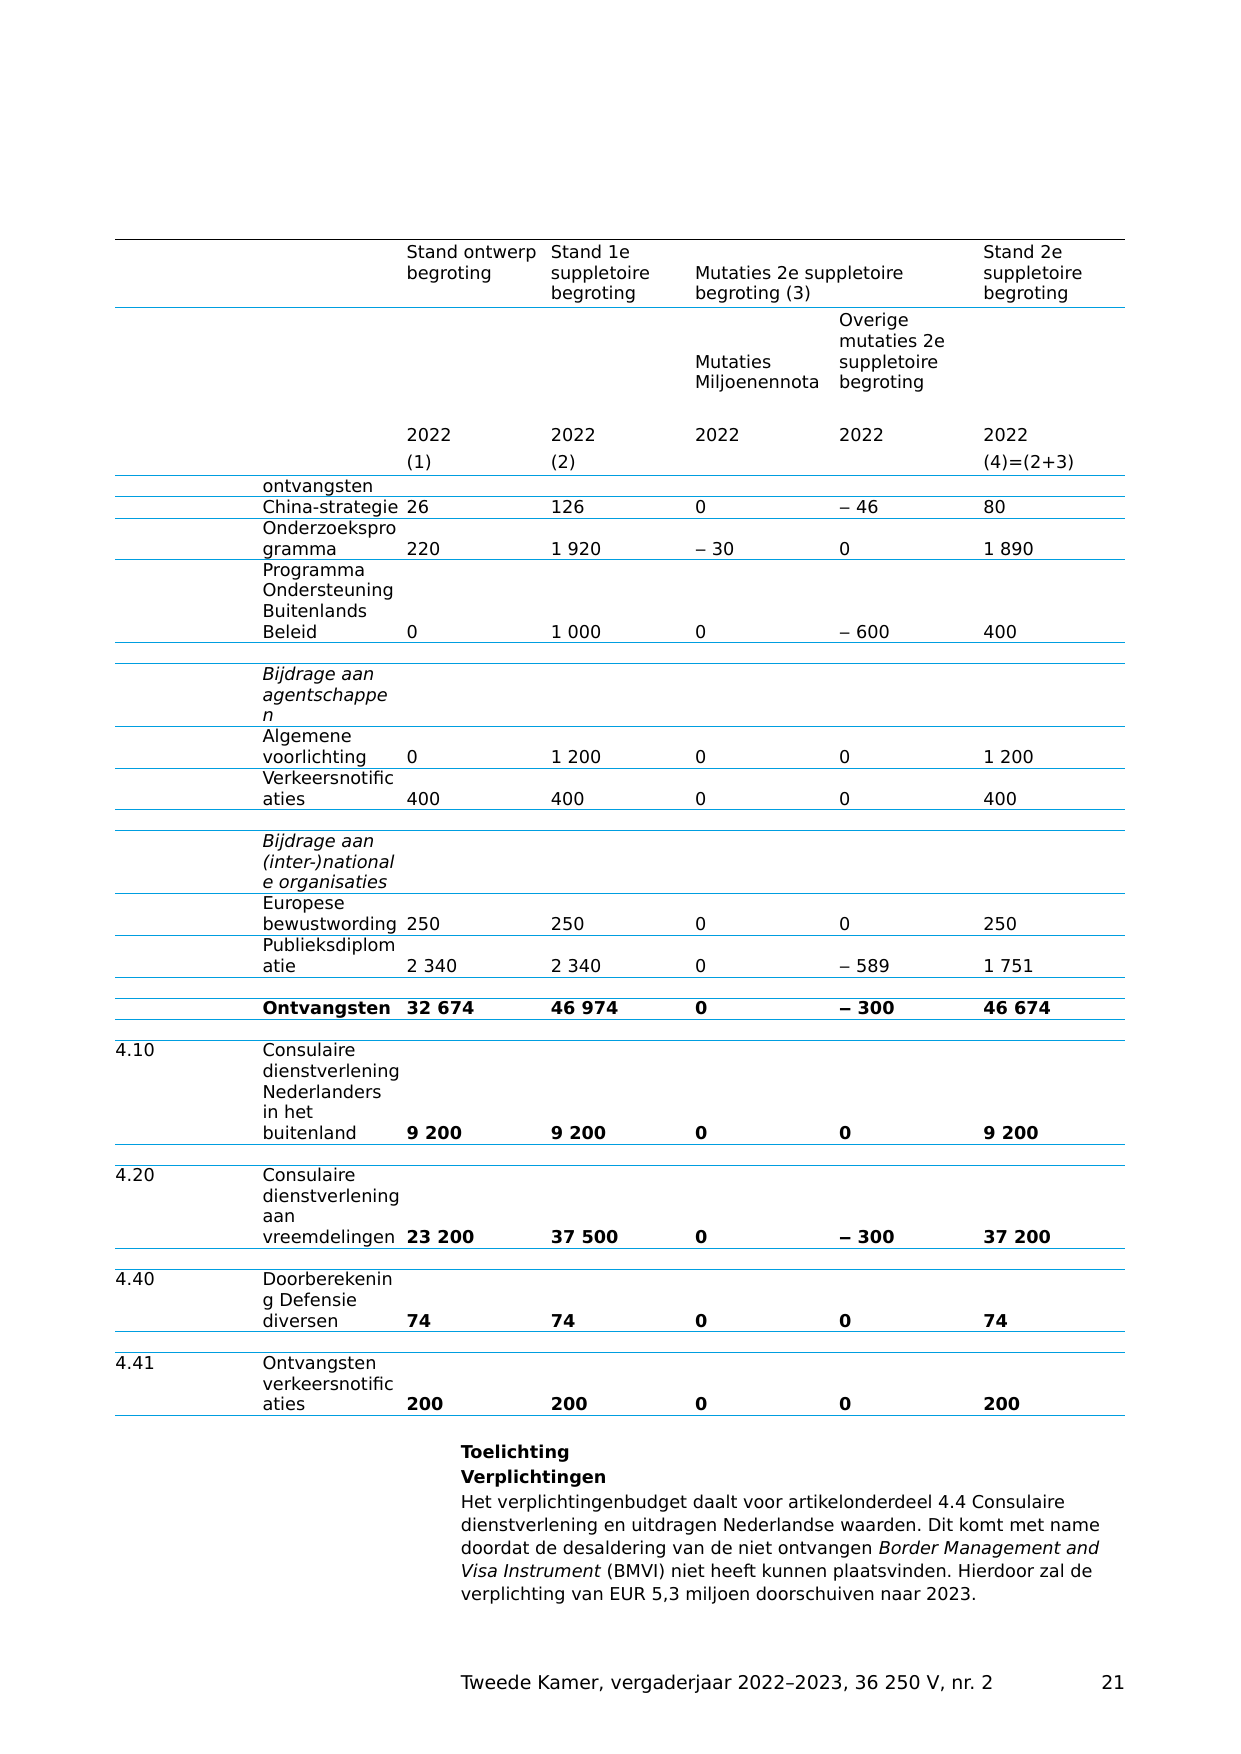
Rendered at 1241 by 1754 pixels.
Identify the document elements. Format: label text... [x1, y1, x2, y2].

table_cell [692, 1249, 836, 1269]
table_cell [115, 936, 259, 976]
table_cell [115, 810, 259, 830]
table_cell [980, 978, 1125, 997]
table_cell Ontvangsten verkeersnotificaties [259, 1353, 403, 1415]
table_cell Bijdrage aan agentschappen [259, 664, 403, 726]
table_cell 0 [692, 1041, 836, 1143]
table_cell 2022 [548, 422, 692, 449]
table_cell 0 [836, 727, 980, 767]
table_cell [548, 978, 692, 997]
table_cell Publieksdiplomatie [259, 936, 403, 976]
table_cell [836, 831, 980, 893]
table_cell 0 [692, 1270, 836, 1331]
table_cell [980, 1020, 1125, 1040]
table_cell ‒ 300 [836, 999, 980, 1019]
table_cell ontvangsten [259, 476, 403, 496]
table_cell [115, 1145, 259, 1164]
table_cell 9 200 [548, 1041, 692, 1143]
table_cell 0 [836, 1041, 980, 1143]
table_cell 0 [692, 727, 836, 767]
table_cell [692, 810, 836, 830]
table_cell Consulaire dienstverlening aan vreemdelingen [259, 1166, 403, 1248]
table_cell 9 200 [980, 1041, 1125, 1143]
table_cell 200 [548, 1353, 692, 1415]
table_cell [404, 810, 548, 830]
table_cell [115, 240, 259, 307]
table_cell [259, 1020, 403, 1040]
table_cell 250 [404, 894, 548, 934]
table_cell 0 [836, 894, 980, 934]
table_cell 2 340 [404, 936, 548, 976]
table_cell 400 [404, 769, 548, 809]
table_cell [404, 396, 548, 422]
table_cell [115, 497, 259, 517]
table_cell 1 200 [980, 727, 1125, 767]
table_cell [692, 978, 836, 997]
table_cell 0 [836, 519, 980, 559]
table_cell [115, 308, 259, 396]
table_cell [404, 664, 548, 726]
table_cell Europese bewustwording [259, 894, 403, 934]
table_cell [115, 519, 259, 559]
table_cell [980, 1332, 1125, 1352]
table_cell [980, 396, 1125, 422]
table_cell Ontvangsten [259, 999, 403, 1019]
table_cell 0 [836, 1270, 980, 1331]
table_cell Bijdrage aan (inter-)nationale organisaties [259, 831, 403, 893]
table_cell [548, 396, 692, 422]
table_cell 2022 [692, 422, 836, 449]
table_cell [115, 1249, 259, 1269]
table_cell 1 200 [548, 727, 692, 767]
table_cell 200 [404, 1353, 548, 1415]
table_cell [836, 396, 980, 422]
table_cell 1 920 [548, 519, 692, 559]
table_cell 220 [404, 519, 548, 559]
table_cell 400 [548, 769, 692, 809]
table_cell [692, 831, 836, 893]
table_cell Mutaties Miljoenennota [692, 308, 836, 396]
table_cell [115, 476, 259, 496]
table_cell China-strategie [259, 497, 403, 517]
table_cell [980, 643, 1125, 663]
table_cell 0 [692, 1353, 836, 1415]
table_cell 80 [980, 497, 1125, 517]
table_cell 2022 [836, 422, 980, 449]
text Het verplichtingenbudget daalt voor artikelonderdeel 4.4 Consulaire dienstverlening en uitdragen Nederlandse waarden. Dit komt met name doordat de desaldering van de niet ontvangen Border Management and Visa Instrument (BMVI) niet heeft kunnen plaatsvinden. Hierdoor zal de verplichting van EUR 5,3 miljoen doorschuiven naar 2023. [461, 1490, 1125, 1605]
table_cell (2) [548, 449, 692, 475]
text Toelichting [461, 1440, 1125, 1463]
table_cell [548, 664, 692, 726]
table_cell [115, 727, 259, 767]
table_cell 0 [692, 769, 836, 809]
table_cell [692, 1020, 836, 1040]
table_cell [548, 831, 692, 893]
table_cell [548, 308, 692, 396]
table_cell 0 [692, 999, 836, 1019]
table_cell ‒ 589 [836, 936, 980, 976]
table_cell 37 200 [980, 1166, 1125, 1248]
table_cell [980, 664, 1125, 726]
table_cell 0 [692, 894, 836, 934]
table_cell (1) [404, 449, 548, 475]
table_cell [404, 978, 548, 997]
table_cell Programma Ondersteuning Buitenlands Beleid [259, 560, 403, 642]
table_cell [980, 308, 1125, 396]
table_cell ‒ 300 [836, 1166, 980, 1248]
table_cell [115, 999, 259, 1019]
table_cell [548, 1020, 692, 1040]
table_cell [836, 978, 980, 997]
table_cell [548, 810, 692, 830]
table_cell [115, 643, 259, 663]
table_cell [980, 1145, 1125, 1164]
table_cell 250 [980, 894, 1125, 934]
table_cell 1 890 [980, 519, 1125, 559]
table_cell 9 200 [404, 1041, 548, 1143]
table_cell [115, 769, 259, 809]
table_cell 0 [404, 560, 548, 642]
table_cell [115, 664, 259, 726]
table_cell 26 [404, 497, 548, 517]
table_cell [836, 449, 980, 475]
table_cell [692, 476, 836, 496]
table_cell [692, 396, 836, 422]
table_cell [115, 1020, 259, 1040]
table_cell [115, 560, 259, 642]
table_cell [404, 643, 548, 663]
table_cell Onderzoeksprogramma [259, 519, 403, 559]
table_cell ‒ 600 [836, 560, 980, 642]
table_cell [115, 396, 259, 422]
table_cell 2022 [980, 422, 1125, 449]
table_cell [259, 449, 403, 475]
table_cell [548, 1145, 692, 1164]
table_cell [259, 978, 403, 997]
table_cell [259, 1145, 403, 1164]
table_cell [692, 1145, 836, 1164]
table_cell [548, 1332, 692, 1352]
table_cell 32 674 [404, 999, 548, 1019]
table_cell [692, 664, 836, 726]
table_cell [836, 1249, 980, 1269]
table_cell [404, 1020, 548, 1040]
table_cell [259, 396, 403, 422]
table_cell 2 340 [548, 936, 692, 976]
table_cell 400 [980, 560, 1125, 642]
table_cell [115, 422, 259, 449]
table_cell Doorberekening Defensie diversen [259, 1270, 403, 1331]
table_cell 0 [692, 560, 836, 642]
table_cell Stand ontwerp begroting [404, 240, 548, 307]
table_cell [980, 810, 1125, 830]
table_cell 23 200 [404, 1166, 548, 1248]
table_cell [404, 476, 548, 496]
table_cell 400 [980, 769, 1125, 809]
table_cell Stand 1e suppletoire begroting [548, 240, 692, 307]
table_cell [259, 308, 403, 396]
table_cell [115, 831, 259, 893]
table_cell ‒ 30 [692, 519, 836, 559]
table_cell [259, 1332, 403, 1352]
table_cell [980, 476, 1125, 496]
table_cell 126 [548, 497, 692, 517]
table_cell [115, 449, 259, 475]
table_cell 0 [692, 1166, 836, 1248]
table_cell [836, 1332, 980, 1352]
table_cell 0 [404, 727, 548, 767]
table_cell [836, 1020, 980, 1040]
table_cell 4.40 [115, 1270, 259, 1331]
table_cell ‒ 46 [836, 497, 980, 517]
table_cell [404, 1332, 548, 1352]
table_cell [259, 810, 403, 830]
table_cell 250 [548, 894, 692, 934]
table_cell [115, 894, 259, 934]
table_cell [836, 1145, 980, 1164]
table_cell [259, 240, 403, 307]
table_cell Consulaire dienstverlening Nederlanders in het buitenland [259, 1041, 403, 1143]
table_cell 2022 [404, 422, 548, 449]
table_cell 4.20 [115, 1166, 259, 1248]
table_cell 74 [980, 1270, 1125, 1331]
table_cell [548, 1249, 692, 1269]
table_cell Algemene voorlichting [259, 727, 403, 767]
table_cell [404, 1145, 548, 1164]
table_cell [548, 476, 692, 496]
table_cell [404, 1249, 548, 1269]
table_cell 0 [692, 497, 836, 517]
table_cell 200 [980, 1353, 1125, 1415]
table_cell [259, 1249, 403, 1269]
table_cell 0 [836, 769, 980, 809]
table_cell (4)=(2+3) [980, 449, 1125, 475]
table_cell [259, 422, 403, 449]
table_cell [836, 643, 980, 663]
table_cell [980, 831, 1125, 893]
table_cell 74 [404, 1270, 548, 1331]
table_cell 0 [836, 1353, 980, 1415]
table_cell 1 751 [980, 936, 1125, 976]
table_cell [404, 308, 548, 396]
text Verplichtingen [461, 1465, 1125, 1488]
table_header Tabel 10 Budgettaire gevolgen van beleid artikel 4 Consulaire dienstverlening en uitdragen Nederlandse waarden (Tweede suppletoire begroting) (bedragen x € 1.000) [115, 191, 1125, 239]
table_cell Overige mutaties 2e suppletoire begroting [836, 308, 980, 396]
table_cell [692, 1332, 836, 1352]
table_cell 74 [548, 1270, 692, 1331]
table_cell 4.10 [115, 1041, 259, 1143]
table_cell 37 500 [548, 1166, 692, 1248]
table_cell Mutaties 2e suppletoire begroting (3) [692, 240, 980, 307]
table_cell 46 674 [980, 999, 1125, 1019]
table_cell 46 974 [548, 999, 692, 1019]
table_cell [836, 810, 980, 830]
table_cell [115, 978, 259, 997]
table_cell Verkeersnotificaties [259, 769, 403, 809]
table_cell [259, 643, 403, 663]
table_cell [404, 831, 548, 893]
table_cell 0 [692, 936, 836, 976]
table_cell [115, 1332, 259, 1352]
table_cell 4.41 [115, 1353, 259, 1415]
table_cell [548, 643, 692, 663]
table_cell [836, 664, 980, 726]
table_cell [836, 476, 980, 496]
table_cell 1 000 [548, 560, 692, 642]
table_cell Stand 2e suppletoire begroting [980, 240, 1125, 307]
table_cell [692, 643, 836, 663]
table_cell [980, 1249, 1125, 1269]
table_cell [692, 449, 836, 475]
